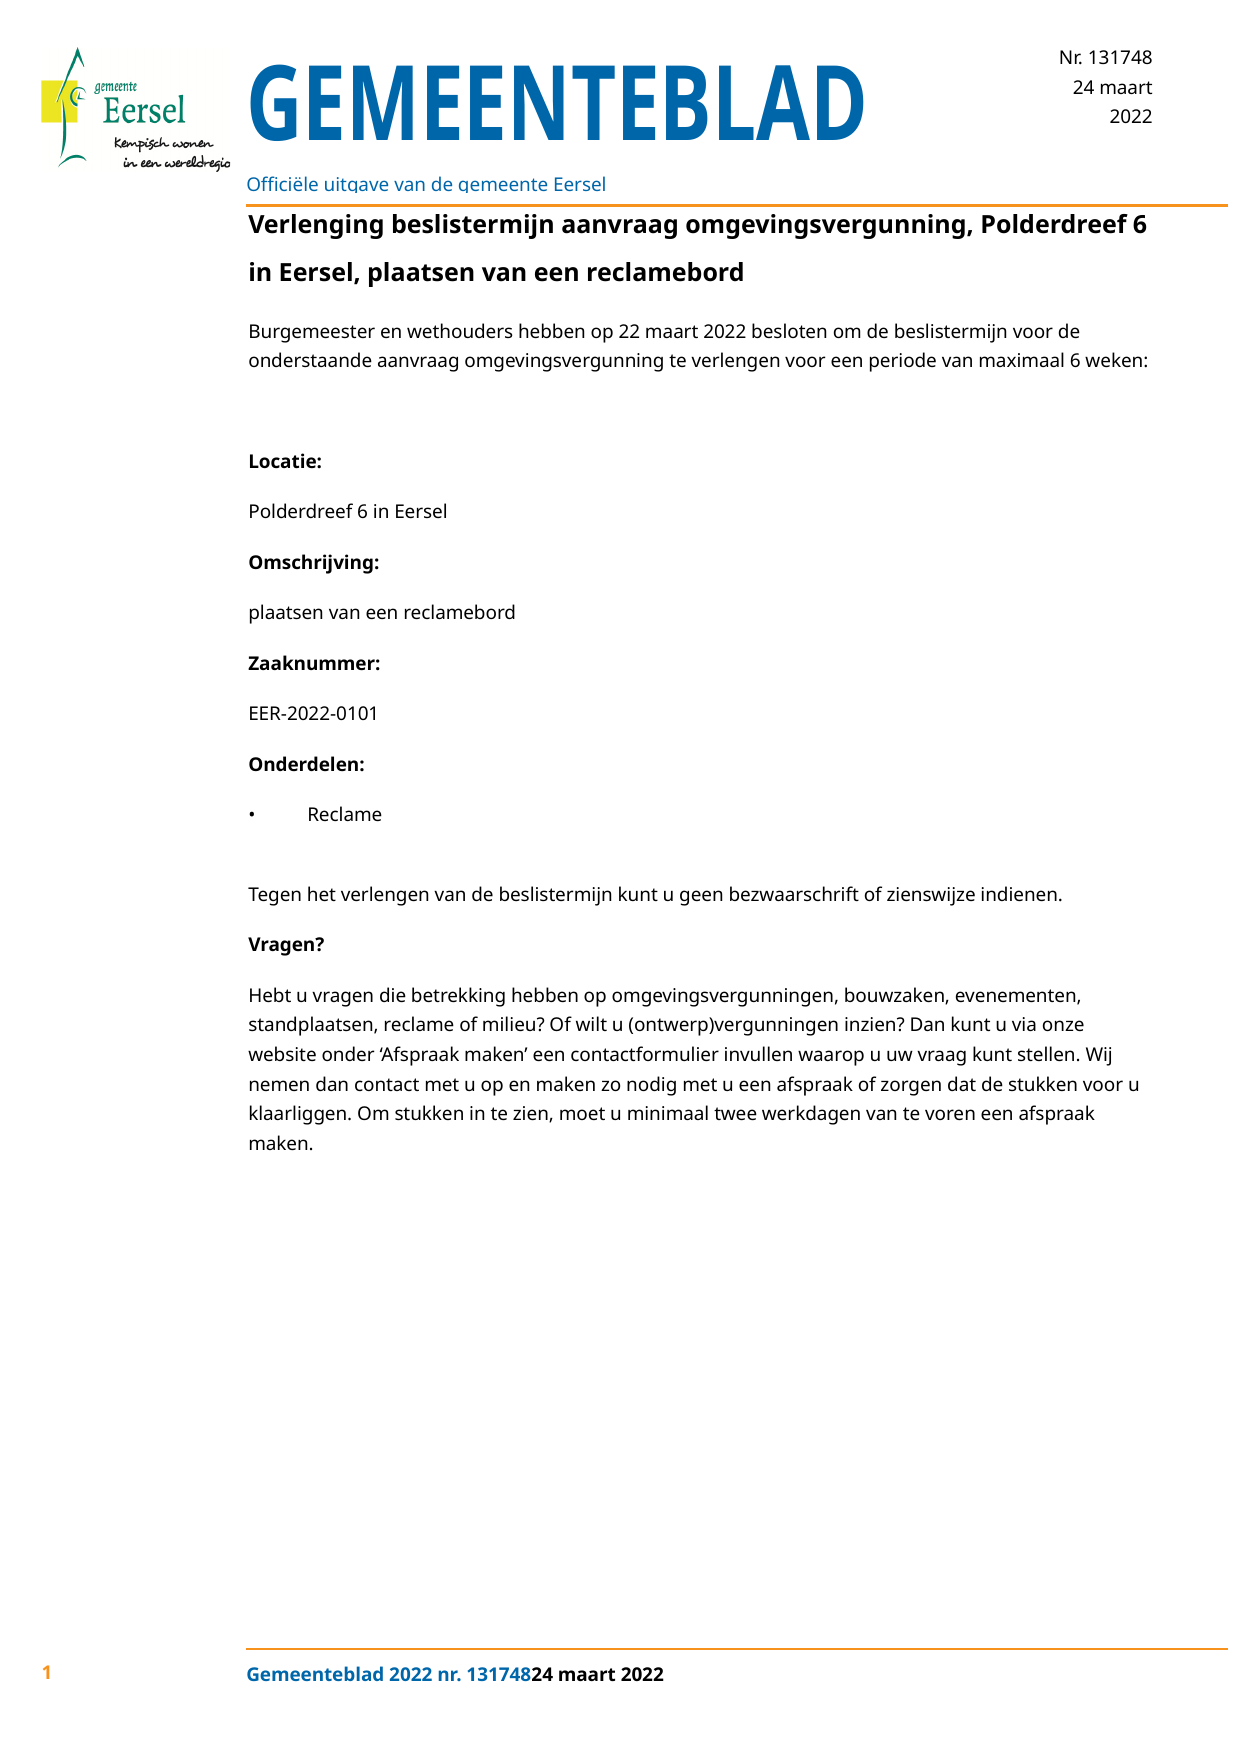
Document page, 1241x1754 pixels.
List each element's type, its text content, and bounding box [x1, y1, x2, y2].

text Omschrijving: [248, 549, 1152, 575]
text plaatsen van een reclamebord [248, 599, 1152, 625]
list Reclame [248, 801, 1152, 827]
text EER-2022-0101 [248, 700, 1152, 726]
text Vragen? [248, 932, 1152, 957]
text Onderdelen: [248, 751, 1152, 777]
text Burgemeester en wethouders hebben op 22 maart 2022 besloten om de beslistermijn voor de onderstaande aanvraag omgevingsvergunning te verlengen voor een periode van maximaal 6 weken: [248, 318, 1152, 373]
text Locatie: [248, 448, 1152, 474]
text Tegen het verlengen van de beslistermijn kunt u geen bezwaarschrift of zienswijze indienen. [248, 881, 1152, 907]
text Polderdreef 6 in Eersel [248, 499, 1152, 524]
text Hebt u vragen die betrekking hebben op omgevingsvergunningen, bouwzaken, evenementen, standplaatsen, reclame of milieu? Of wilt u (ontwerp)vergunningen inzien? Dan kunt u via onze website onder ‘Afspraak maken’ een contactformulier invullen waarop u uw vraag kunt stellen. Wij nemen dan contact met u op en maken zo nodig met u een afspraak of zorgen dat de stukken voor u klaarliggen. Om stukken in te zien, moet u minimaal twee werkdagen van te voren een afspraak maken. [248, 982, 1152, 1156]
picture [41, 47, 231, 172]
text Zaaknummer: [248, 650, 1152, 676]
text Verlenging beslistermijn aanvraag omgevingsvergunning, Polderdreef 6 in Eersel, plaatsen van een reclamebord [248, 207, 1152, 288]
